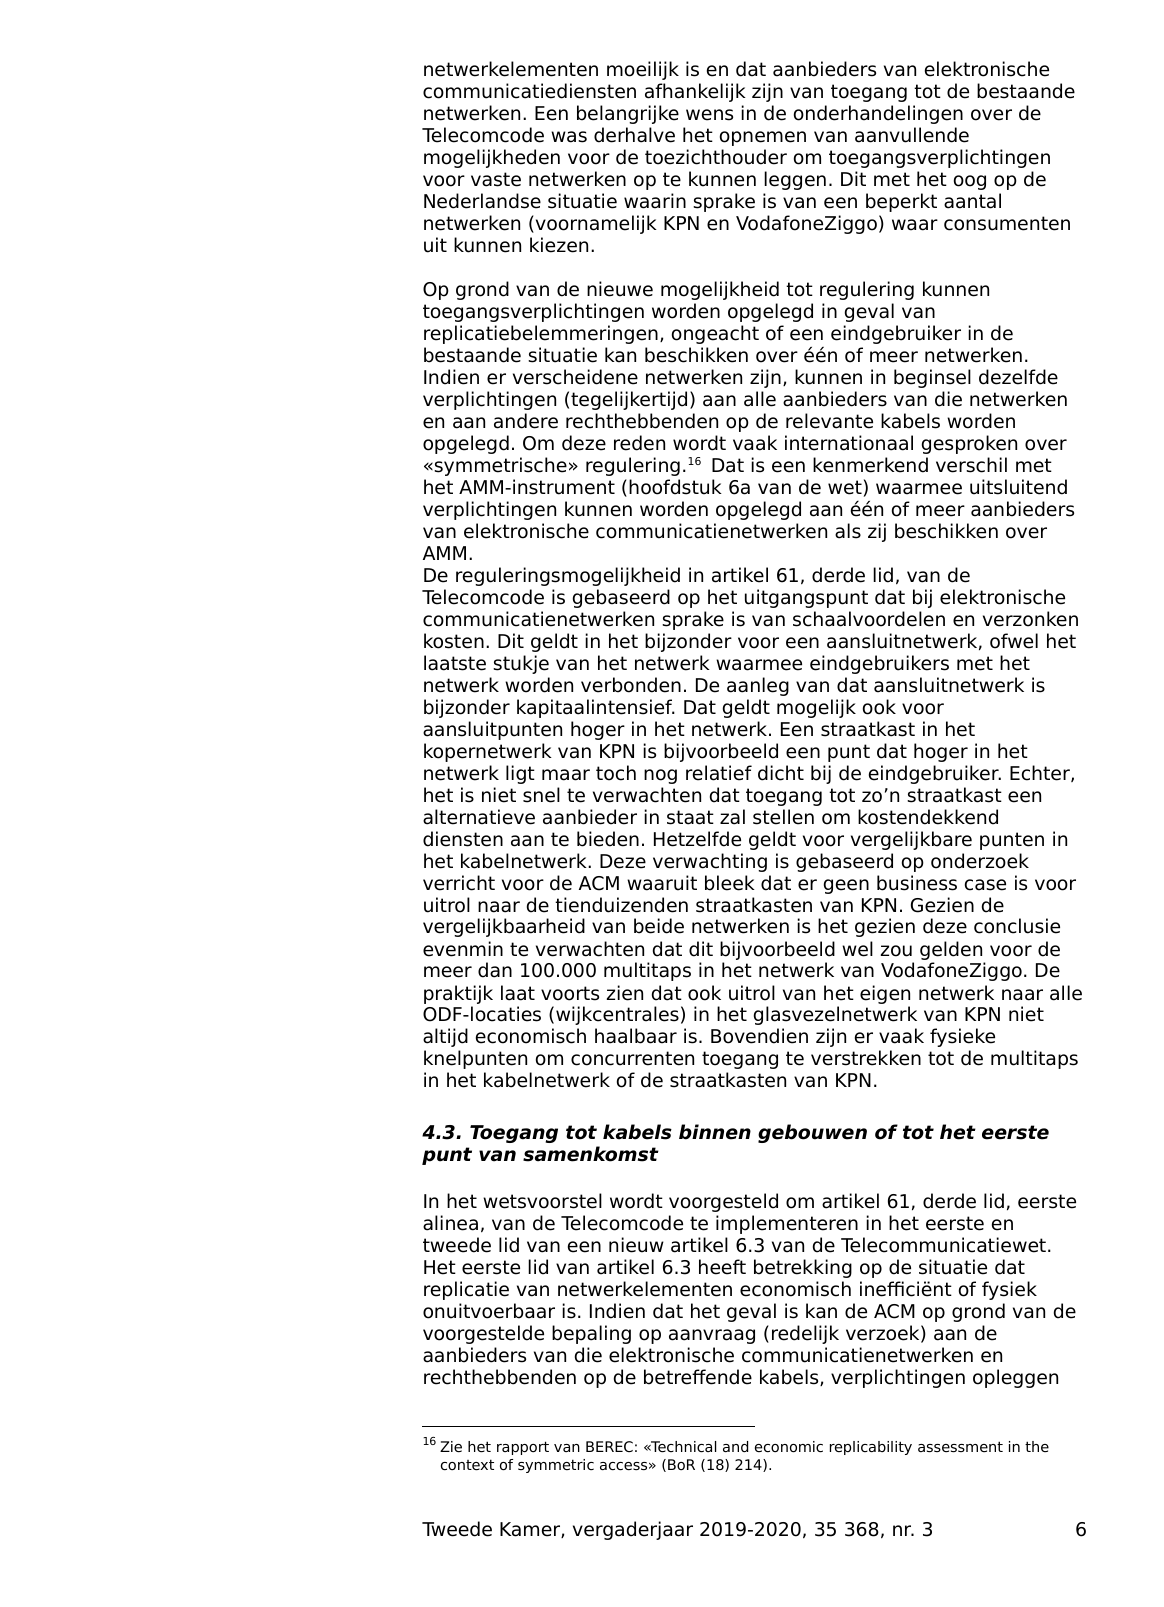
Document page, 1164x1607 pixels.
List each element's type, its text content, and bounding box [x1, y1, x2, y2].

text Zie het rapport van BEREC: «Technical and economic replicability assessment in the context of symmetric access» (BoR (18) 214). [422, 1435, 1087, 1474]
text In het wetsvoorstel wordt voorgesteld om artikel 61, derde lid, eerste alinea, van de Telecomcode te implementeren in het eerste en tweede lid van een nieuw artikel 6.3 van de Telecommunicatiewet. Het eerste lid van artikel 6.3 heeft betrekking op de situatie dat replicatie van netwerkelementen economisch inefficiënt of fysiek onuitvoerbaar is. Indien dat het geval is kan de ACM op grond van de voorgestelde bepaling op aanvraag (redelijk verzoek) aan de aanbieders van die elektronische communicatienetwerken en rechthebbenden op de betreffende kabels, verplichtingen opleggen [422, 1191, 1087, 1389]
subtitle 4.3. Toegang tot kabels binnen gebouwen of tot het eerste punt van samenkomst [422, 1122, 1087, 1166]
text De reguleringsmogelijkheid in artikel 61, derde lid, van de Telecomcode is gebaseerd op het uitgangspunt dat bij elektronische communicatienetwerken sprake is van schaalvoordelen en verzonken kosten. Dit geldt in het bijzonder voor een aansluitnetwerk, ofwel het laatste stukje van het netwerk waarmee eindgebruikers met het netwerk worden verbonden. De aanleg van dat aansluitnetwerk is bijzonder kapitaalintensief. Dat geldt mogelijk ook voor aansluitpunten hoger in het netwerk. Een straatkast in het kopernetwerk van KPN is bijvoorbeeld een punt dat hoger in het netwerk ligt maar toch nog relatief dicht bij de eindgebruiker. Echter, het is niet snel te verwachten dat toegang tot zo’n straatkast een alternatieve aanbieder in staat zal stellen om kostendekkend diensten aan te bieden. Hetzelfde geldt voor vergelijkbare punten in het kabelnetwerk. Deze verwachting is gebaseerd op onderzoek verricht voor de ACM waaruit bleek dat er geen business case is voor uitrol naar de tienduizenden straatkasten van KPN. Gezien de vergelijkbaarheid van beide netwerken is het gezien deze conclusie evenmin te verwachten dat dit bijvoorbeeld wel zou gelden voor de meer dan 100.000 multitaps in het netwerk van VodafoneZiggo. De praktijk laat voorts zien dat ook uitrol van het eigen netwerk naar alle ODF-locaties (wijkcentrales) in het glasvezelnetwerk van KPN niet altijd economisch haalbaar is. Bovendien zijn er vaak fysieke knelpunten om concurrenten toegang te verstrekken tot de multitaps in het kabelnetwerk of de straatkasten van KPN. [422, 565, 1087, 1092]
text netwerkelementen moeilijk is en dat aanbieders van elektronische communicatiediensten afhankelijk zijn van toegang tot de bestaande netwerken. Een belangrijke wens in de onderhandelingen over de Telecomcode was derhalve het opnemen van aanvullende mogelijkheden voor de toezichthouder om toegangsverplichtingen voor vaste netwerken op te kunnen leggen. Dit met het oog op de Nederlandse situatie waarin sprake is van een beperkt aantal netwerken (voornamelijk KPN en VodafoneZiggo) waar consumenten uit kunnen kiezen. [422, 59, 1087, 257]
text Op grond van de nieuwe mogelijkheid tot regulering kunnen toegangsverplichtingen worden opgelegd in geval van replicatiebelemmeringen, ongeacht of een eindgebruiker in de bestaande situatie kan beschikken over één of meer netwerken. Indien er verscheidene netwerken zijn, kunnen in beginsel dezelfde verplichtingen (tegelijkertijd) aan alle aanbieders van die netwerken en aan andere rechthebbenden op de relevante kabels worden opgelegd. Om deze reden wordt vaak internationaal gesproken over «symmetrische» regulering. Dat is een kenmerkend verschil met het AMM-instrument (hoofdstuk 6a van de wet) waarmee uitsluitend verplichtingen kunnen worden opgelegd aan één of meer aanbieders van elektronische communicatienetwerken als zij beschikken over AMM. [422, 279, 1087, 565]
